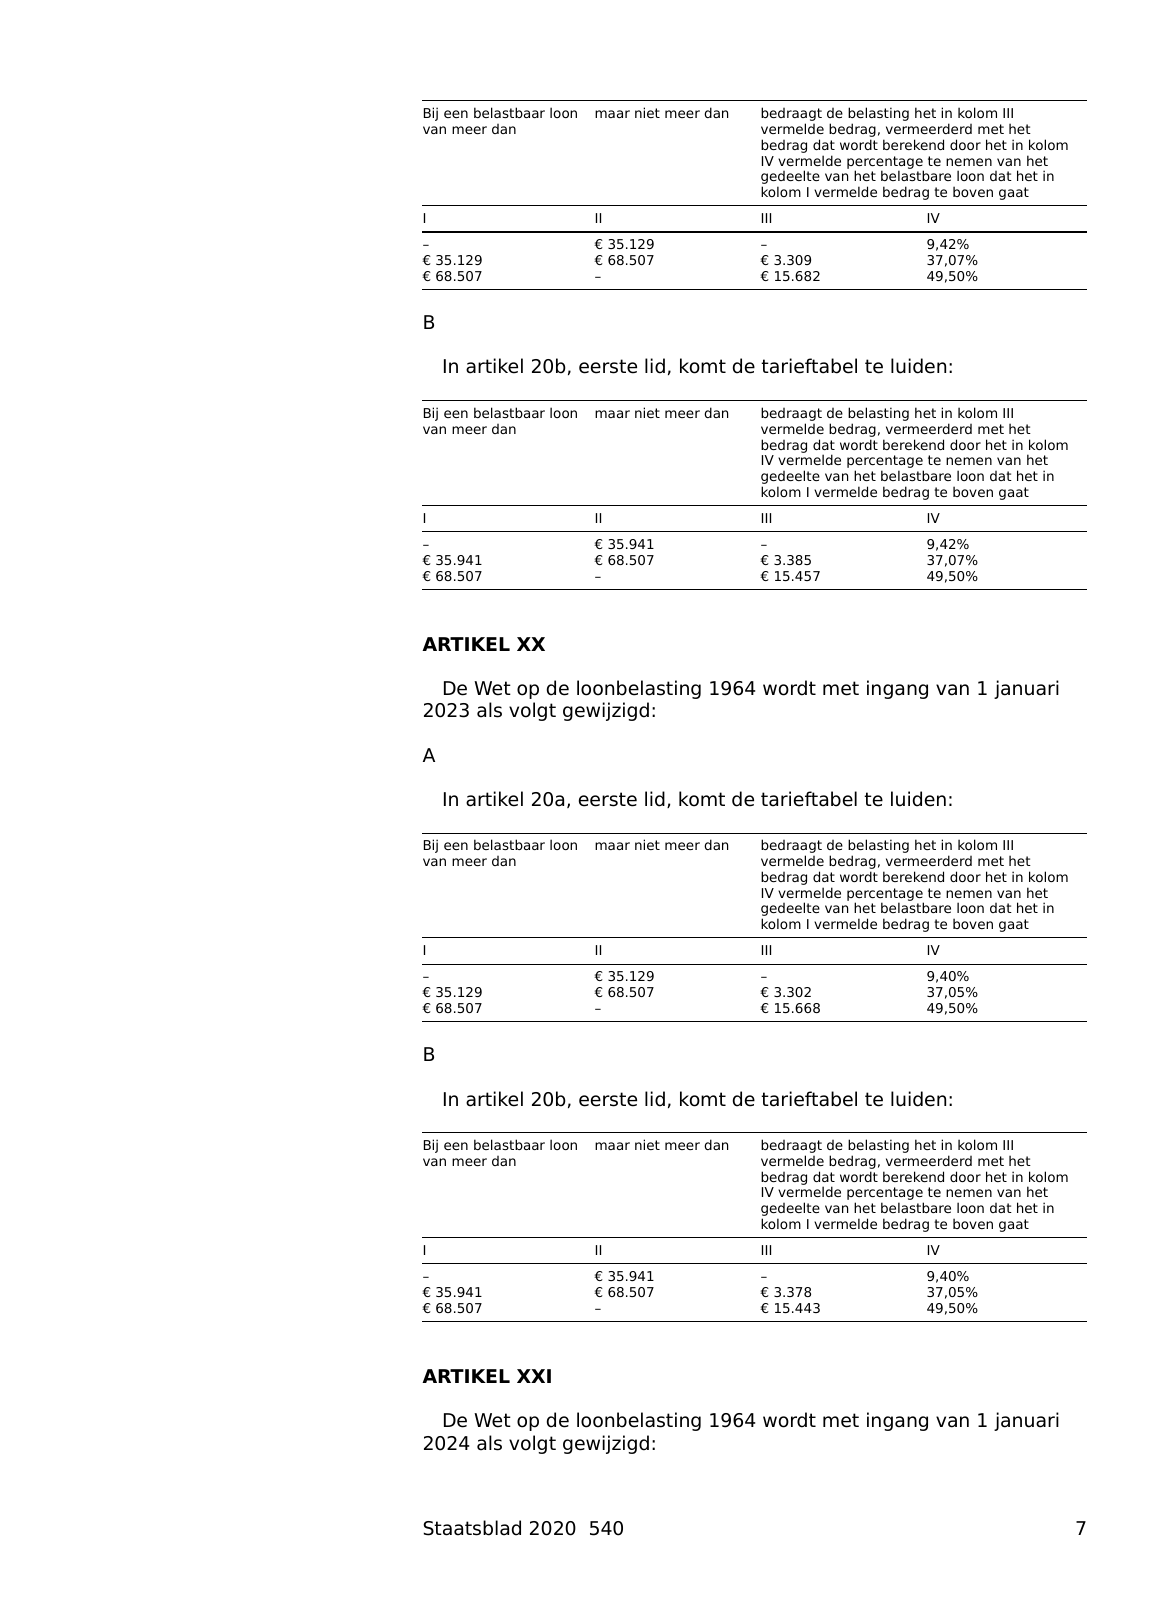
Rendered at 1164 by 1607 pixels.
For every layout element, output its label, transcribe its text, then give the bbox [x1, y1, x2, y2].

table_cell € 35.941 [422, 1285, 588, 1300]
table_cell € 15.443 [754, 1300, 921, 1321]
table_cell – [588, 269, 754, 289]
table_cell 37,05% [921, 1285, 1087, 1300]
table_cell – [754, 532, 921, 553]
text De Wet op de loonbelasting 1964 wordt met ingang van 1 januari 2023 als volgt gewijzigd: [422, 678, 1087, 722]
text B [422, 312, 1087, 334]
table_cell 49,50% [921, 269, 1087, 289]
table_cell II [588, 938, 754, 963]
table_cell IV [921, 206, 1087, 231]
table_cell I [422, 1238, 588, 1263]
table_cell IV [921, 1238, 1087, 1263]
table_cell III [754, 506, 921, 531]
table_cell € 68.507 [422, 1300, 588, 1321]
table_cell II [588, 506, 754, 531]
table_header Bij een belastbaar loon van meer dan [422, 401, 588, 505]
table_header maar niet meer dan [588, 1133, 754, 1237]
table_cell – [422, 532, 588, 553]
text In artikel 20b, eerste lid, komt de tarieftabel te luiden: [422, 356, 1087, 378]
table_cell € 68.507 [588, 985, 754, 1001]
text De Wet op de loonbelasting 1964 wordt met ingang van 1 januari 2024 als volgt gewijzigd: [422, 1410, 1087, 1454]
table_cell – [422, 1264, 588, 1285]
table_cell III [754, 1238, 921, 1263]
table_cell – [754, 1264, 921, 1285]
subtitle ARTIKEL XXI [422, 1366, 1087, 1388]
table_cell IV [921, 938, 1087, 963]
table_header bedraagt de belasting het in kolom III vermelde bedrag, vermeerderd met het bedrag dat wordt berekend door het in kolom IV vermelde percentage te nemen van het gedeelte van het belastbare loon dat het in kolom I vermelde bedrag te boven gaat [754, 1133, 1087, 1237]
table_header bedraagt de belasting het in kolom III vermelde bedrag, vermeerderd met het bedrag dat wordt berekend door het in kolom IV vermelde percentage te nemen van het gedeelte van het belastbare loon dat het in kolom I vermelde bedrag te boven gaat [754, 401, 1087, 505]
table_cell – [588, 1300, 754, 1321]
table_cell I [422, 206, 588, 231]
table_cell 9,40% [921, 965, 1087, 985]
table_cell € 68.507 [588, 1285, 754, 1300]
table_header Bij een belastbaar loon van meer dan [422, 1133, 588, 1237]
table_cell – [588, 1001, 754, 1021]
table_cell 49,50% [921, 1300, 1087, 1321]
table_cell € 68.507 [588, 553, 754, 568]
text In artikel 20b, eerste lid, komt de tarieftabel te luiden: [422, 1088, 1087, 1110]
table_cell € 35.129 [588, 965, 754, 985]
table_header Bij een belastbaar loon van meer dan [422, 101, 588, 205]
table_cell I [422, 506, 588, 531]
table_cell € 35.941 [588, 532, 754, 553]
table_header maar niet meer dan [588, 834, 754, 937]
table_cell – [754, 233, 921, 253]
table_cell € 35.129 [588, 233, 754, 253]
table_cell € 35.129 [422, 985, 588, 1001]
table_cell € 68.507 [422, 568, 588, 589]
table_cell II [588, 206, 754, 231]
text In artikel 20a, eerste lid, komt de tarieftabel te luiden: [422, 789, 1087, 811]
table_cell – [422, 233, 588, 253]
table_cell – [588, 568, 754, 589]
table_cell 9,42% [921, 233, 1087, 253]
table_cell € 3.302 [754, 985, 921, 1001]
table_cell € 35.941 [422, 553, 588, 568]
table_header maar niet meer dan [588, 401, 754, 505]
table_cell 49,50% [921, 1001, 1087, 1021]
table_cell € 68.507 [422, 1001, 588, 1021]
subtitle ARTIKEL XX [422, 634, 1087, 656]
table_cell € 3.309 [754, 253, 921, 268]
text B [422, 1044, 1087, 1066]
table_cell € 3.378 [754, 1285, 921, 1300]
table_header bedraagt de belasting het in kolom III vermelde bedrag, vermeerderd met het bedrag dat wordt berekend door het in kolom IV vermelde percentage te nemen van het gedeelte van het belastbare loon dat het in kolom I vermelde bedrag te boven gaat [754, 101, 1087, 205]
table_header maar niet meer dan [588, 101, 754, 205]
table_cell – [754, 965, 921, 985]
table_cell € 3.385 [754, 553, 921, 568]
table_cell II [588, 1238, 754, 1263]
table_header Bij een belastbaar loon van meer dan [422, 834, 588, 937]
table_cell III [754, 938, 921, 963]
table_cell € 68.507 [588, 253, 754, 268]
table_cell III [754, 206, 921, 231]
table_header bedraagt de belasting het in kolom III vermelde bedrag, vermeerderd met het bedrag dat wordt berekend door het in kolom IV vermelde percentage te nemen van het gedeelte van het belastbare loon dat het in kolom I vermelde bedrag te boven gaat [754, 834, 1087, 937]
table_cell € 35.941 [588, 1264, 754, 1285]
table_cell € 35.129 [422, 253, 588, 268]
table_cell € 15.682 [754, 269, 921, 289]
table_cell 37,07% [921, 553, 1087, 568]
table_cell 49,50% [921, 568, 1087, 589]
table_cell 9,40% [921, 1264, 1087, 1285]
table_cell 9,42% [921, 532, 1087, 553]
table_cell IV [921, 506, 1087, 531]
table_cell – [422, 965, 588, 985]
table_cell I [422, 938, 588, 963]
table_cell € 15.457 [754, 568, 921, 589]
table_cell 37,07% [921, 253, 1087, 268]
text A [422, 744, 1087, 766]
table_cell 37,05% [921, 985, 1087, 1001]
table_cell € 15.668 [754, 1001, 921, 1021]
table_cell € 68.507 [422, 269, 588, 289]
